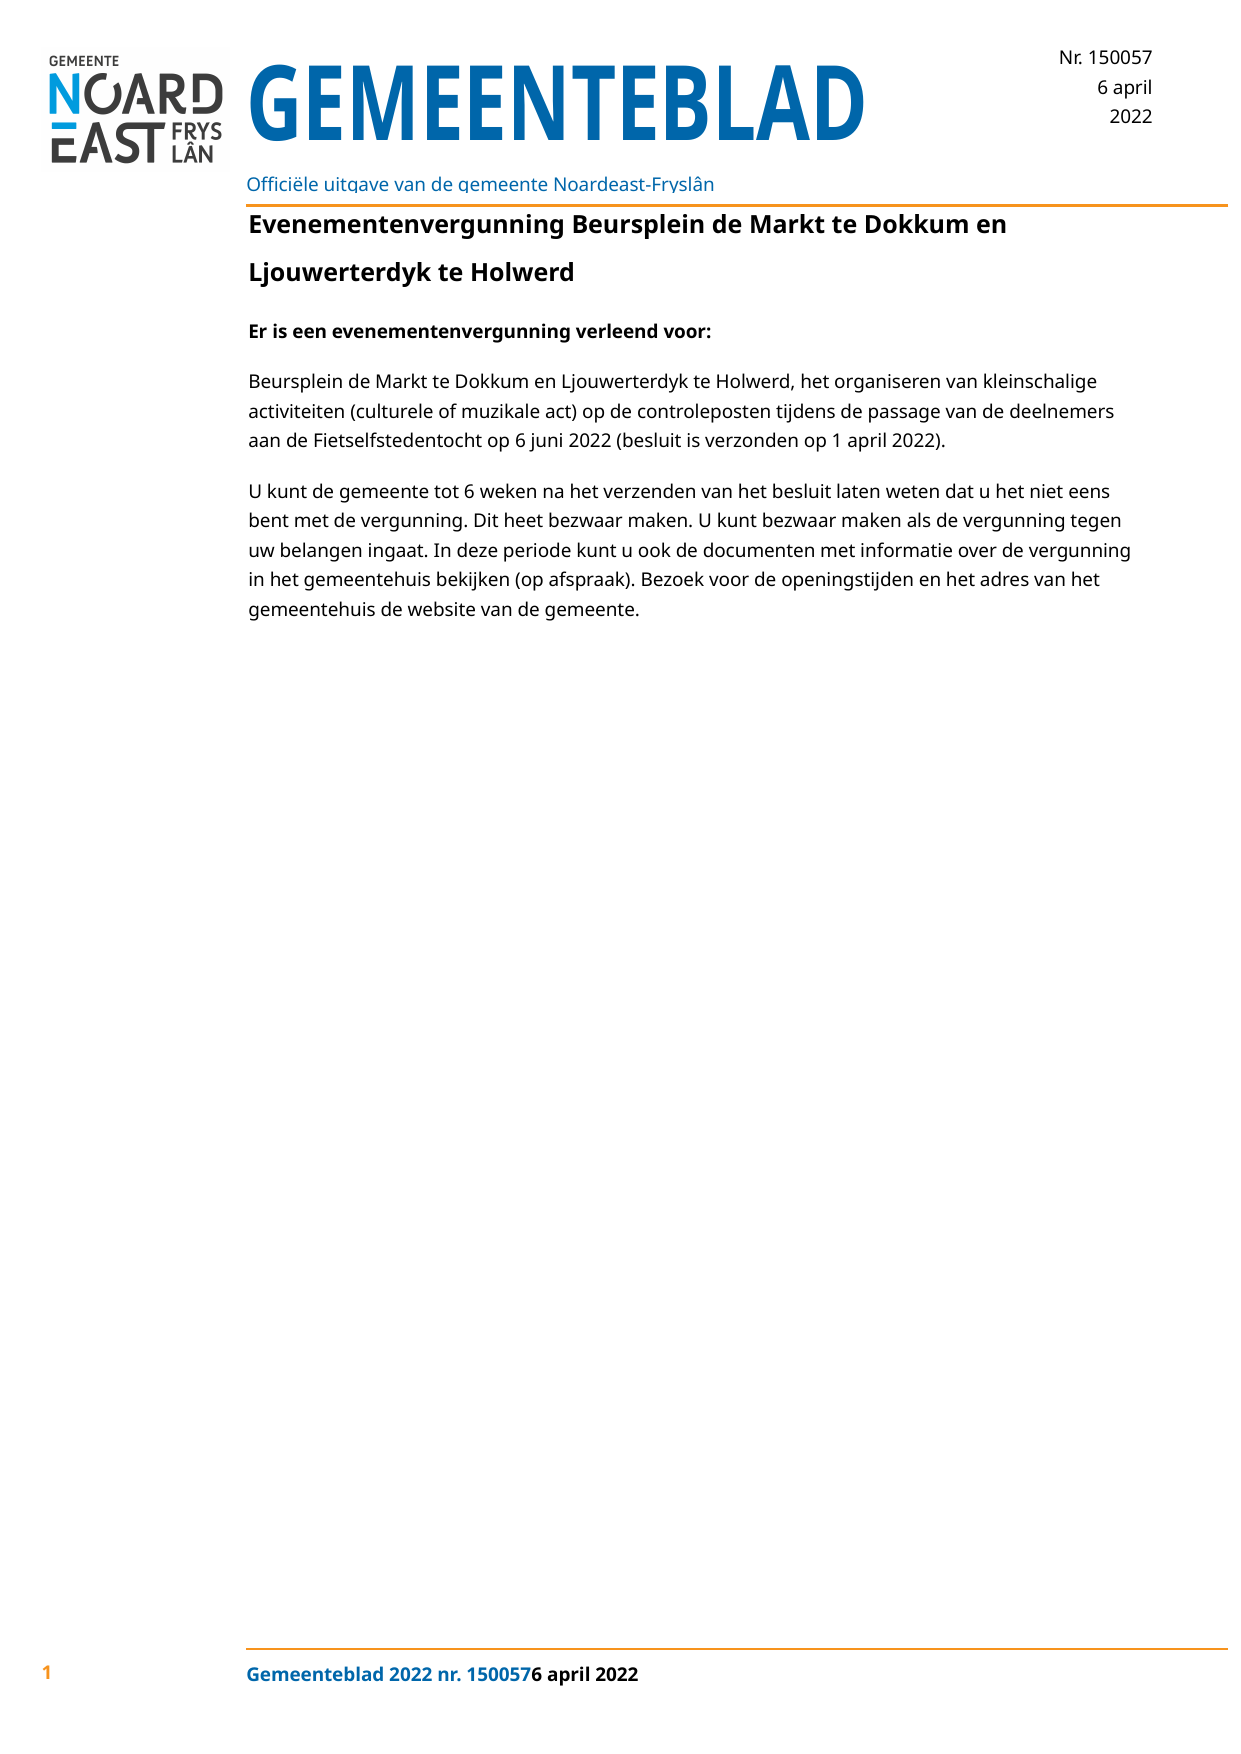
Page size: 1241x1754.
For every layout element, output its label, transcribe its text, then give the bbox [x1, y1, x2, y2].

text Beursplein de Markt te Dokkum en Ljouwerterdyk te Holwerd, het organiseren van kleinschalige activiteiten (culturele of muzikale act) op de controleposten tijdens de passage van de deelnemers aan de Fietselfstedentocht op 6 juni 2022 (besluit is verzonden op 1 april 2022). [248, 368, 1152, 453]
picture [41, 47, 231, 172]
text U kunt de gemeente tot 6 weken na het verzenden van het besluit laten weten dat u het niet eens bent met de vergunning. Dit heet bezwaar maken. U kunt bezwaar maken als de vergunning tegen uw belangen ingaat. In deze periode kunt u ook de documenten met informatie over de vergunning in het gemeentehuis bekijken (op afspraak). Bezoek voor de openingstijden en het adres van het gemeentehuis de website van de gemeente. [248, 478, 1152, 622]
text Evenementenvergunning Beursplein de Markt te Dokkum en Ljouwerterdyk te Holwerd [248, 207, 1152, 288]
text Er is een evenementenvergunning verleend voor: [248, 318, 1152, 344]
